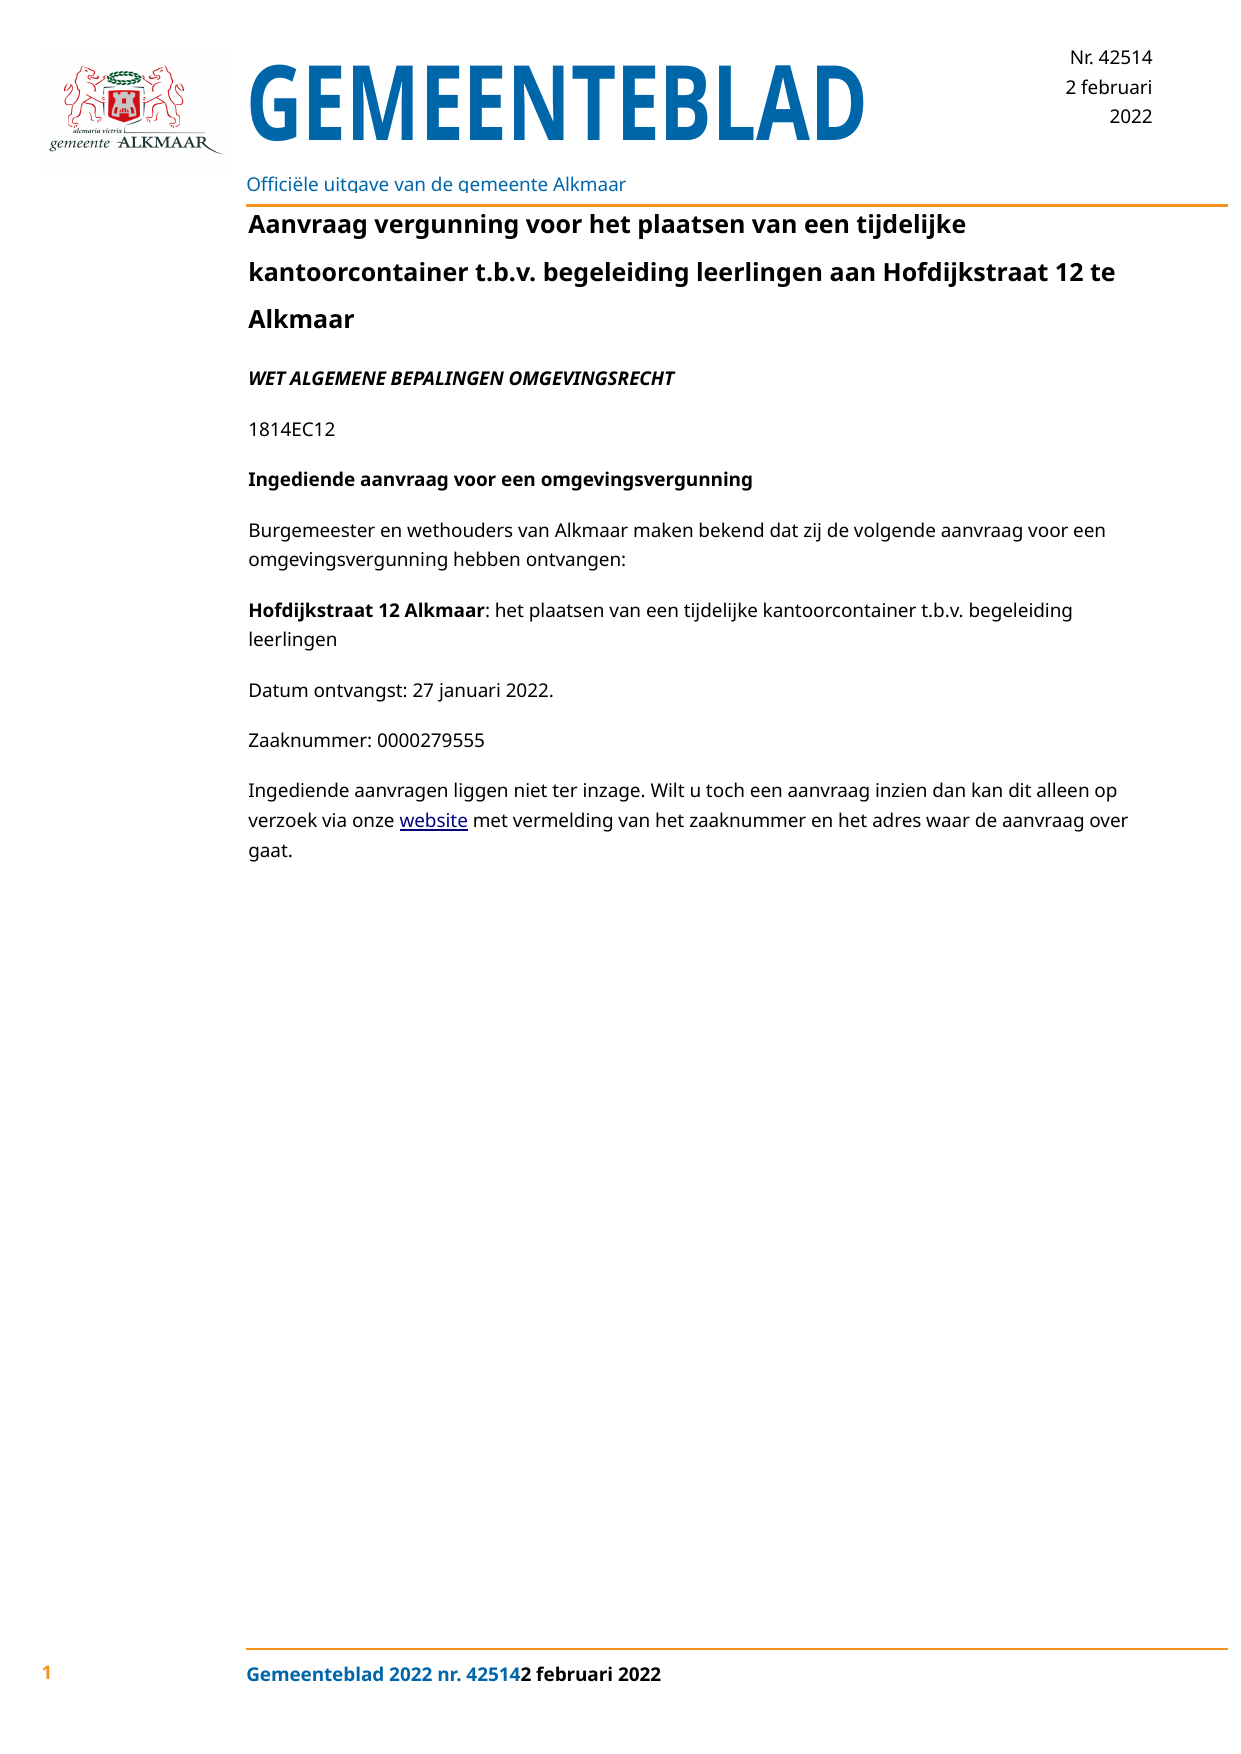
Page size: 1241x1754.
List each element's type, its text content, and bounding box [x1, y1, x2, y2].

text 1814EC12 [248, 416, 1152, 442]
text Hofdijkstraat 12 Alkmaar: het plaatsen van een tijdelijke kantoorcontainer t.b.v. begeleiding leerlingen [248, 597, 1152, 652]
text Aanvraag vergunning voor het plaatsen van een tijdelijke kantoorcontainer t.b.v. begeleiding leerlingen aan Hofdijkstraat 12 te Alkmaar [248, 207, 1152, 336]
text Datum ontvangst: 27 januari 2022. [248, 677, 1152, 702]
text Ingediende aanvragen liggen niet ter inzage. Wilt u toch een aanvraag inzien dan kan dit alleen op verzoek via onze website met vermelding van het zaaknummer en het adres waar de aanvraag over gaat. [248, 778, 1152, 862]
text Burgemeester en wethouders van Alkmaar maken bekend dat zij de volgende aanvraag voor een omgevingsvergunning hebben ontvangen: [248, 517, 1152, 572]
picture [41, 47, 231, 172]
text WET ALGEMENE BEPALINGEN OMGEVINGSRECHT [248, 366, 1152, 391]
text Ingediende aanvraag voor een omgevingsvergunning [248, 466, 1152, 492]
text Zaaknummer: 0000279555 [248, 727, 1152, 753]
